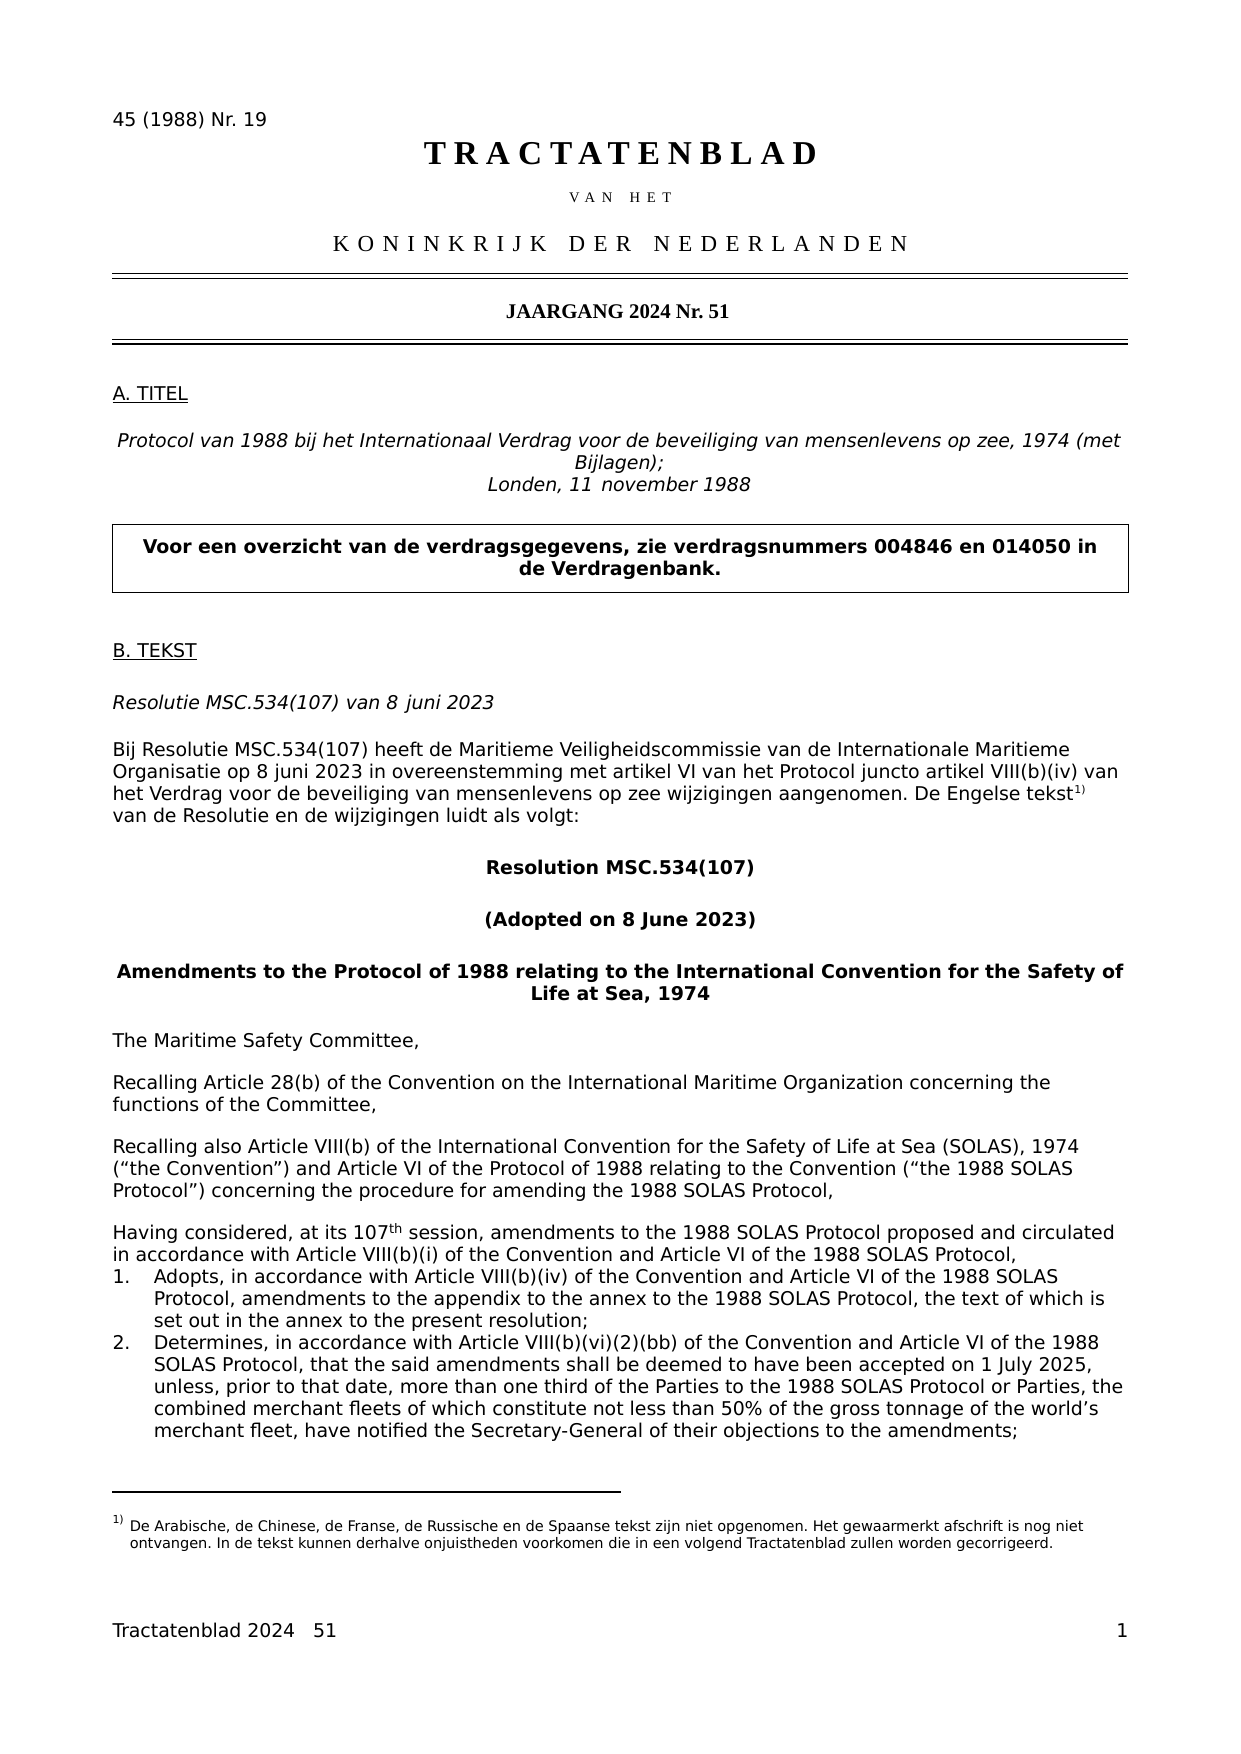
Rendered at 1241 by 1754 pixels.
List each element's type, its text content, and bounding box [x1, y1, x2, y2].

text 45 (1988) Nr. 19 [112, 109, 1128, 131]
text Having considered, at its 107th session, amendments to the 1988 SOLAS Protocol proposed and circulated in accordance with Article VIII(b)(i) of the Convention and Article VI of the 1988 SOLAS Protocol, [112, 1222, 1128, 1266]
text Recalling Article 28(b) of the Convention on the International Maritime Organization concerning the functions of the Committee, [112, 1072, 1128, 1116]
subtitle B. TEKST [112, 640, 1128, 662]
text VAN HET [112, 189, 1128, 206]
text The Maritime Safety Committee, [112, 1030, 1128, 1052]
subtitle Resolutie MSC.534(107) van 8 juni 2023 [112, 692, 1128, 714]
text TRACTATENBLAD [112, 133, 1128, 172]
subtitle Amendments to the Protocol of 1988 relating to the International Convention for the Safety of Life at Sea, 1974 [112, 961, 1128, 1005]
text JAARGANG 2024 Nr. 51 [112, 299, 1128, 323]
subtitle Resolution MSC.534(107) [112, 857, 1128, 879]
subtitle (Adopted on 8 June 2023) [112, 909, 1128, 931]
text 2. Determines, in accordance with Article VIII(b)(vi)(2)(bb) of the Convention and Article VI of the 1988 SOLAS Protocol, that the said amendments shall be deemed to have been accepted on 1 July 2025, unless, prior to that date, more than one third of the Parties to the 1988 SOLAS Protocol or Parties, the combined merchant fleets of which constitute not less than 50% of the gross tonnage of the world’s merchant fleet, have notified the Secretary-General of their objections to the amendments; [112, 1332, 1128, 1442]
text Protocol van 1988 bij het Internationaal Verdrag voor de beveiliging van mensenlevens op zee, 1974 (met Bijlagen); [112, 430, 1128, 474]
text KONINKRIJK DER NEDERLANDEN [112, 229, 1128, 256]
text De Arabische, de Chinese, de Franse, de Russische en de Spaanse tekst zijn niet opgenomen. Het gewaarmerkt afschrift is nog niet ontvangen. In de tekst kunnen derhalve onjuistheden voorkomen die in een volgend Tractatenblad zullen worden gecorrigeerd. [112, 1513, 1128, 1552]
text Recalling also Article VIII(b) of the International Convention for the Safety of Life at Sea (SOLAS), 1974 (“the Convention”) and Article VI of the Protocol of 1988 relating to the Convention (“the 1988 SOLAS Protocol”) concerning the procedure for amending the 1988 SOLAS Protocol, [112, 1136, 1128, 1202]
text 1. Adopts, in accordance with Article VIII(b)(iv) of the Convention and Article VI of the 1988 SOLAS Protocol, amendments to the appendix to the annex to the 1988 SOLAS Protocol, the text of which is set out in the annex to the present resolution; [112, 1266, 1128, 1332]
text Londen, 11 november 1988 [112, 474, 1128, 496]
subtitle A. TITEL [112, 383, 1128, 405]
text Bij Resolutie MSC.534(107) heeft de Maritieme Veiligheidscommissie van de Internationale Maritieme Organisatie op 8 juni 2023 in overeenstemming met artikel VI van het Protocol juncto artikel VIII(b)(iv) van het Verdrag voor de beveiliging van mensenlevens op zee wijzigingen aangenomen. De Engelse tekst van de Resolutie en de wijzigingen luidt als volgt: [112, 739, 1128, 827]
